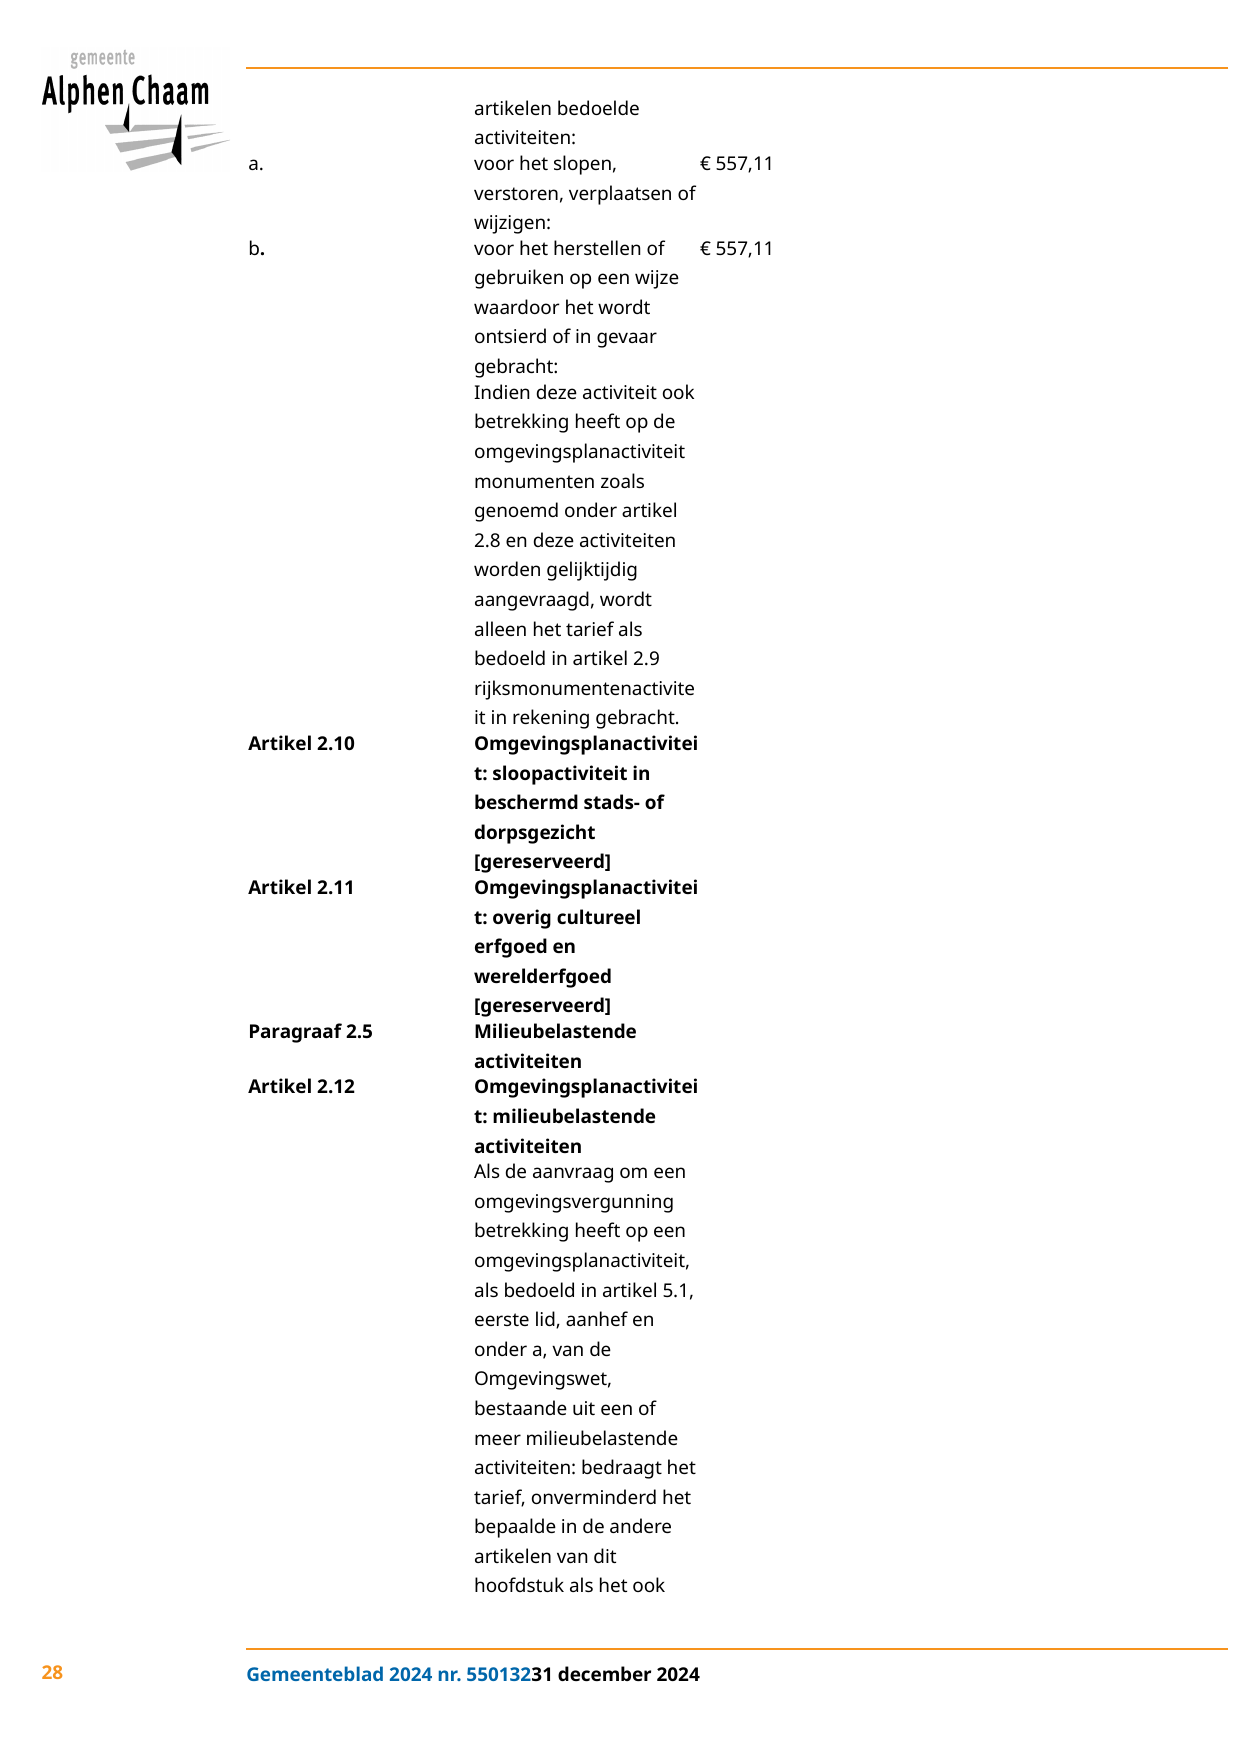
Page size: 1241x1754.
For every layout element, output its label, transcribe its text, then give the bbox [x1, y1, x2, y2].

table_cell Milieubelastende activiteiten [474, 1018, 700, 1074]
table_cell [700, 730, 926, 874]
table_cell [700, 1018, 926, 1074]
table_cell € 557,11 [700, 150, 926, 235]
table_cell [700, 95, 926, 150]
table_cell [926, 874, 1152, 1018]
table_cell Artikel 2.11 [248, 874, 474, 1018]
table_cell [700, 379, 926, 730]
table_cell voor het slopen, verstoren, verplaatsen of wijzigen: [474, 150, 700, 235]
table_cell [926, 1074, 1152, 1158]
table_cell [926, 235, 1152, 379]
picture [41, 47, 231, 172]
table_cell Paragraaf 2.5 [248, 1018, 474, 1074]
table_cell [700, 1159, 926, 1598]
table_cell Omgevingsplanactiviteit: milieubelastende activiteiten [474, 1074, 700, 1158]
table_cell [248, 95, 474, 150]
table_cell [926, 730, 1152, 874]
table_cell [700, 874, 926, 1018]
table_cell artikelen bedoelde activiteiten: [474, 95, 700, 150]
table_cell [926, 95, 1152, 150]
table_cell € 557,11 [700, 235, 926, 379]
table_cell Omgevingsplanactiviteit: overig cultureel erfgoed en werelderfgoed [gereserveerd] [474, 874, 700, 1018]
table_cell [700, 1074, 926, 1158]
table_cell Als de aanvraag om een omgevingsvergunning betrekking heeft op een omgevingsplanactiviteit, als bedoeld in artikel 5.1, eerste lid, aanhef en onder a, van de Omgevingswet, bestaande uit een of meer milieubelastende activiteiten: bedraagt het tarief, onverminderd het bepaalde in de andere artikelen van dit hoofdstuk als het ook [474, 1159, 700, 1598]
table_cell Artikel 2.10 [248, 730, 474, 874]
table_cell [926, 1018, 1152, 1074]
table_cell a. [248, 150, 474, 235]
table_cell [248, 1159, 474, 1598]
table_cell Omgevingsplanactiviteit: sloopactiviteit in beschermd stads- of dorpsgezicht [gereserveerd] [474, 730, 700, 874]
table_cell [926, 150, 1152, 235]
table_cell [248, 379, 474, 730]
table_cell [926, 1159, 1152, 1598]
table_cell b. [248, 235, 474, 379]
table_cell voor het herstellen of gebruiken op een wijze waardoor het wordt ontsierd of in gevaar gebracht: [474, 235, 700, 379]
table_cell Artikel 2.12 [248, 1074, 474, 1158]
table_cell [926, 379, 1152, 730]
table_cell Indien deze activiteit ook betrekking heeft op de omgevingsplanactiviteit monumenten zoals genoemd onder artikel 2.8 en deze activiteiten worden gelijktijdig aangevraagd, wordt alleen het tarief als bedoeld in artikel 2.9 rijksmonumentenactiviteit in rekening gebracht. [474, 379, 700, 730]
